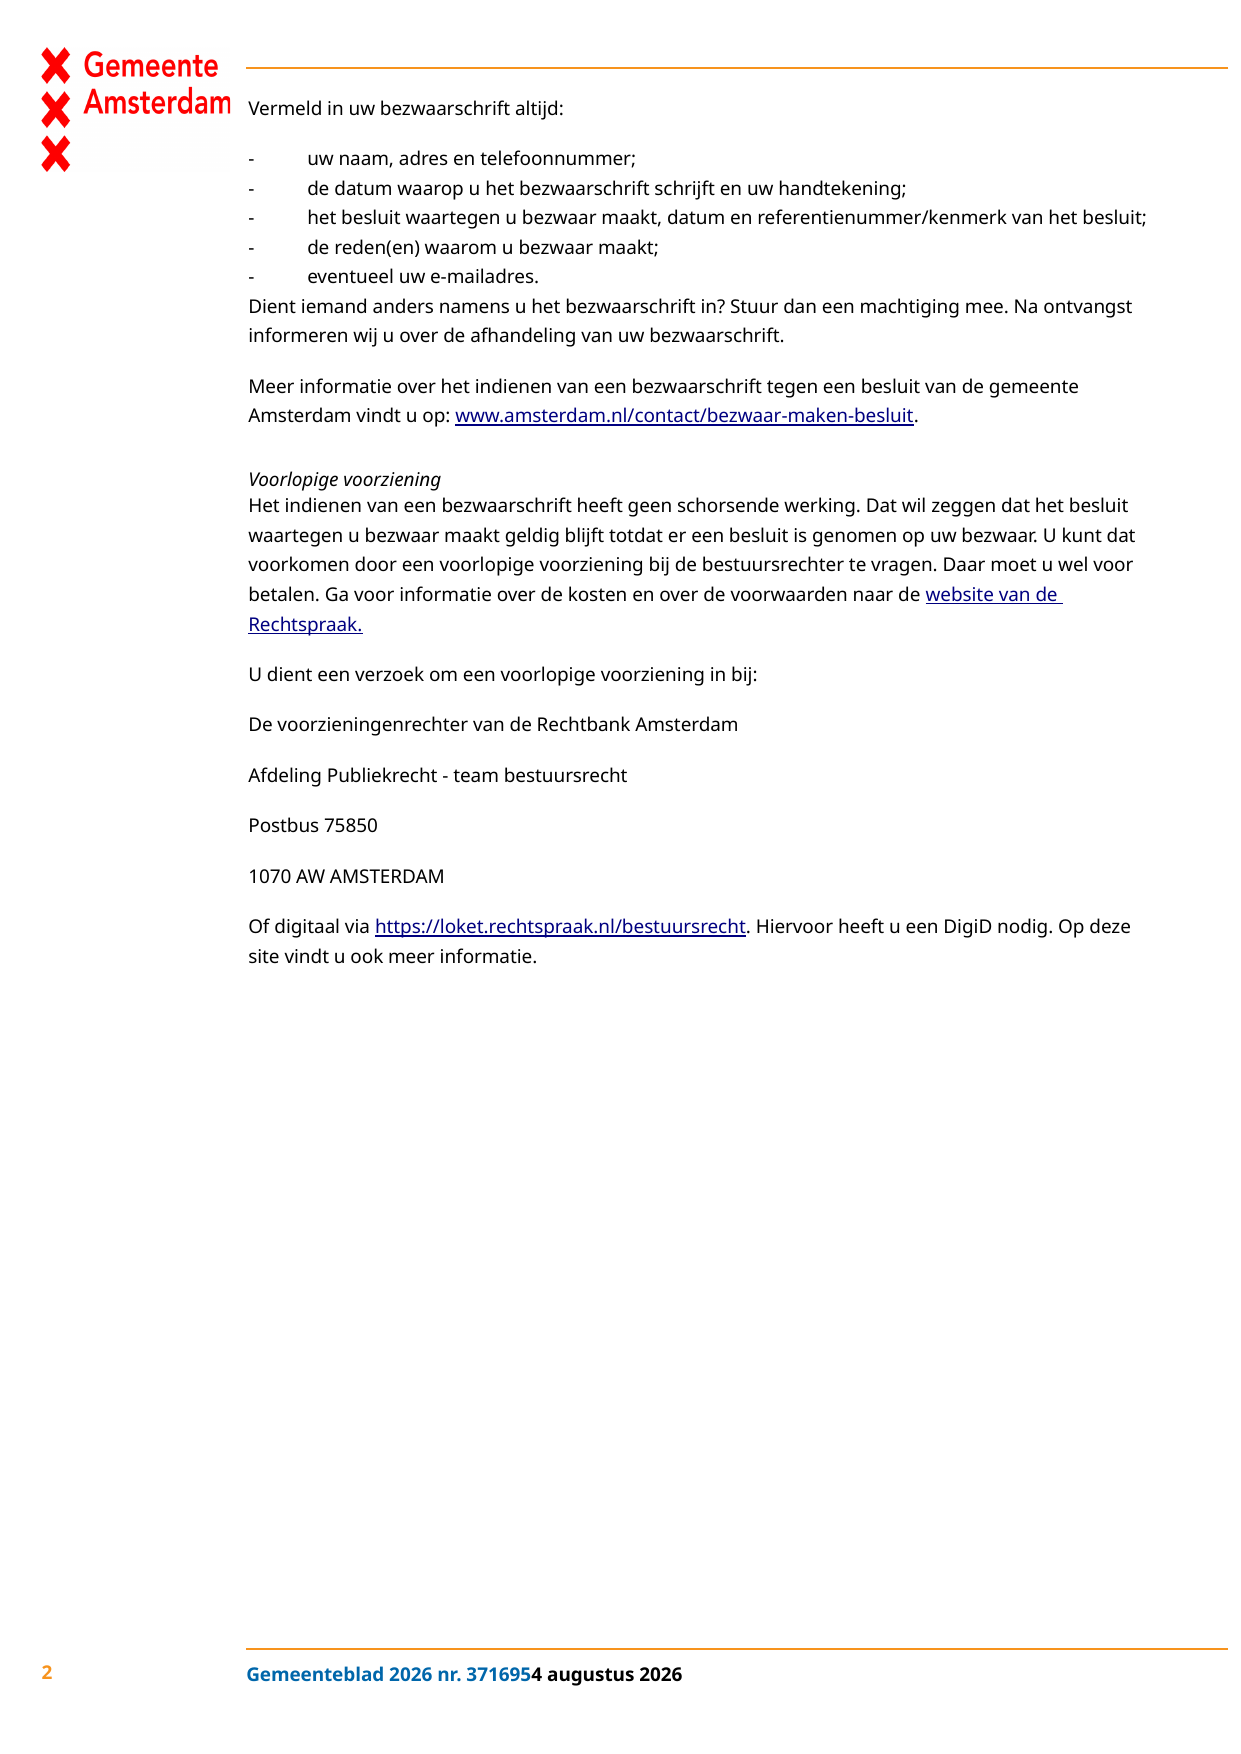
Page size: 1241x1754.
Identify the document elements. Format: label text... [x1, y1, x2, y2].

text Postbus 75850 [248, 812, 1152, 838]
list uw naam, adres en telefoonnummer; [248, 145, 1152, 171]
text Voorlopige voorziening [248, 467, 1152, 492]
text De voorzieningenrechter van de Rechtbank Amsterdam [248, 712, 1152, 737]
text Meer informatie over het indienen van een bezwaarschrift tegen een besluit van de gemeente Amsterdam vindt u op: www.amsterdam.nl/contact/bezwaar-maken-besluit. [248, 373, 1152, 428]
text U dient een verzoek om een voorlopige voorziening in bij: [248, 661, 1152, 687]
text Afdeling Publiekrecht - team bestuursrecht [248, 762, 1152, 788]
list het besluit waartegen u bezwaar maakt, datum en referentienummer/kenmerk van het besluit; [248, 204, 1152, 230]
text Het indienen van een bezwaarschrift heeft geen schorsende werking. Dat wil zeggen dat het besluit waartegen u bezwaar maakt geldig blijft totdat er een besluit is genomen op uw bezwaar. U kunt dat voorkomen door een voorlopige voorziening bij de bestuursrechter te vragen. Daar moet u wel voor betalen. Ga voor informatie over de kosten en over de voorwaarden naar de website van de Rechtspraak. [248, 492, 1152, 636]
list eventueel uw e-mailadres. [248, 263, 1152, 289]
picture [41, 47, 231, 172]
text Dient iemand anders namens u het bezwaarschrift in? Stuur dan een machtiging mee. Na ontvangst informeren wij u over de afhandeling van uw bezwaarschrift. [248, 293, 1152, 348]
list de datum waarop u het bezwaarschrift schrijft en uw handtekening; [248, 175, 1152, 201]
text 1070 AW AMSTERDAM [248, 863, 1152, 888]
text Of digitaal via https://loket.rechtspraak.nl/bestuursrecht. Hiervoor heeft u een DigiD nodig. Op deze site vindt u ook meer informatie. [248, 913, 1152, 968]
text Vermeld in uw bezwaarschrift altijd: [248, 95, 1152, 121]
list de reden(en) waarom u bezwaar maakt; [248, 234, 1152, 260]
